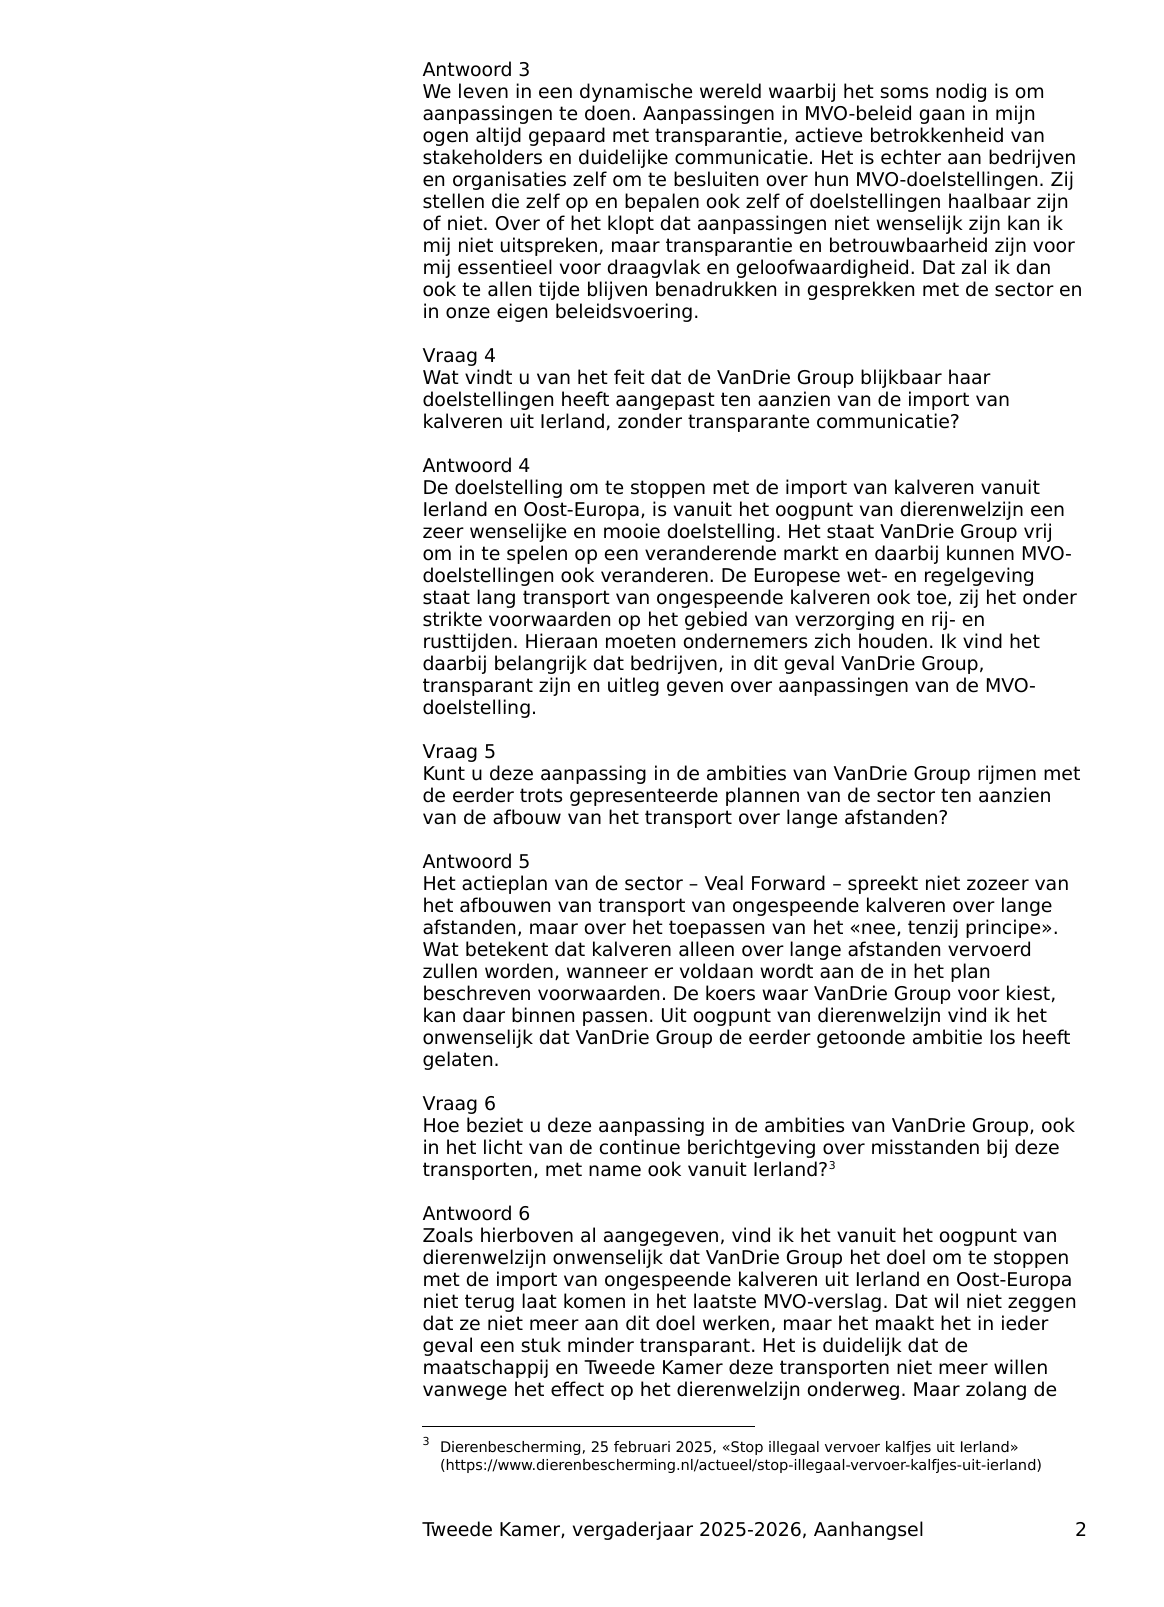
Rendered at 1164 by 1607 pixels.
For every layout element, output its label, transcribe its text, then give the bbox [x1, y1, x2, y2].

text Het actieplan van de sector – Veal Forward – spreekt niet zozeer van het afbouwen van transport van ongespeende kalveren over lange afstanden, maar over het toepassen van het «nee, tenzij principe». Wat betekent dat kalveren alleen over lange afstanden vervoerd zullen worden, wanneer er voldaan wordt aan de in het plan beschreven voorwaarden. De koers waar VanDrie Group voor kiest, kan daar binnen passen. Uit oogpunt van dierenwelzijn vind ik het onwenselijk dat VanDrie Group de eerder getoonde ambitie los heeft gelaten. [422, 873, 1087, 1071]
text Antwoord 5 [422, 851, 1087, 873]
text Vraag 6 [422, 1093, 1087, 1115]
text Kunt u deze aanpassing in de ambities van VanDrie Group rijmen met de eerder trots gepresenteerde plannen van de sector ten aanzien van de afbouw van het transport over lange afstanden? [422, 763, 1087, 829]
text Dierenbescherming, 25 februari 2025, «Stop illegaal vervoer kalfjes uit Ierland» (https://www.dierenbescherming.nl/actueel/stop-illegaal-vervoer-kalfjes-uit-ierland) [422, 1435, 1087, 1474]
text Vraag 5 [422, 741, 1087, 763]
text Zoals hierboven al aangegeven, vind ik het vanuit het oogpunt van dierenwelzijn onwenselijk dat VanDrie Group het doel om te stoppen met de import van ongespeende kalveren uit Ierland en Oost-Europa niet terug laat komen in het laatste MVO-verslag. Dat wil niet zeggen dat ze niet meer aan dit doel werken, maar het maakt het in ieder geval een stuk minder transparant. Het is duidelijk dat de maatschappij en Tweede Kamer deze transporten niet meer willen vanwege het effect op het dierenwelzijn onderweg. Maar zolang de [422, 1225, 1087, 1401]
text Vraag 4 [422, 345, 1087, 367]
text Wat vindt u van het feit dat de VanDrie Group blijkbaar haar doelstellingen heeft aangepast ten aanzien van de import van kalveren uit Ierland, zonder transparante communicatie? [422, 367, 1087, 433]
text Antwoord 6 [422, 1203, 1087, 1225]
text Antwoord 3 [422, 59, 1087, 81]
text Hoe beziet u deze aanpassing in de ambities van VanDrie Group, ook in het licht van de continue berichtgeving over misstanden bij deze transporten, met name ook vanuit Ierland? [422, 1115, 1087, 1181]
text We leven in een dynamische wereld waarbij het soms nodig is om aanpassingen te doen. Aanpassingen in MVO-beleid gaan in mijn ogen altijd gepaard met transparantie, actieve betrokkenheid van stakeholders en duidelijke communicatie. Het is echter aan bedrijven en organisaties zelf om te besluiten over hun MVO-doelstellingen. Zij stellen die zelf op en bepalen ook zelf of doelstellingen haalbaar zijn of niet. Over of het klopt dat aanpassingen niet wenselijk zijn kan ik mij niet uitspreken, maar transparantie en betrouwbaarheid zijn voor mij essentieel voor draagvlak en geloofwaardigheid. Dat zal ik dan ook te allen tijde blijven benadrukken in gesprekken met de sector en in onze eigen beleidsvoering. [422, 81, 1087, 323]
text De doelstelling om te stoppen met de import van kalveren vanuit Ierland en Oost-Europa, is vanuit het oogpunt van dierenwelzijn een zeer wenselijke en mooie doelstelling. Het staat VanDrie Group vrij om in te spelen op een veranderende markt en daarbij kunnen MVO-doelstellingen ook veranderen. De Europese wet- en regelgeving staat lang transport van ongespeende kalveren ook toe, zij het onder strikte voorwaarden op het gebied van verzorging en rij- en rusttijden. Hieraan moeten ondernemers zich houden. Ik vind het daarbij belangrijk dat bedrijven, in dit geval VanDrie Group, transparant zijn en uitleg geven over aanpassingen van de MVO-doelstelling. [422, 477, 1087, 719]
text Antwoord 4 [422, 455, 1087, 477]
